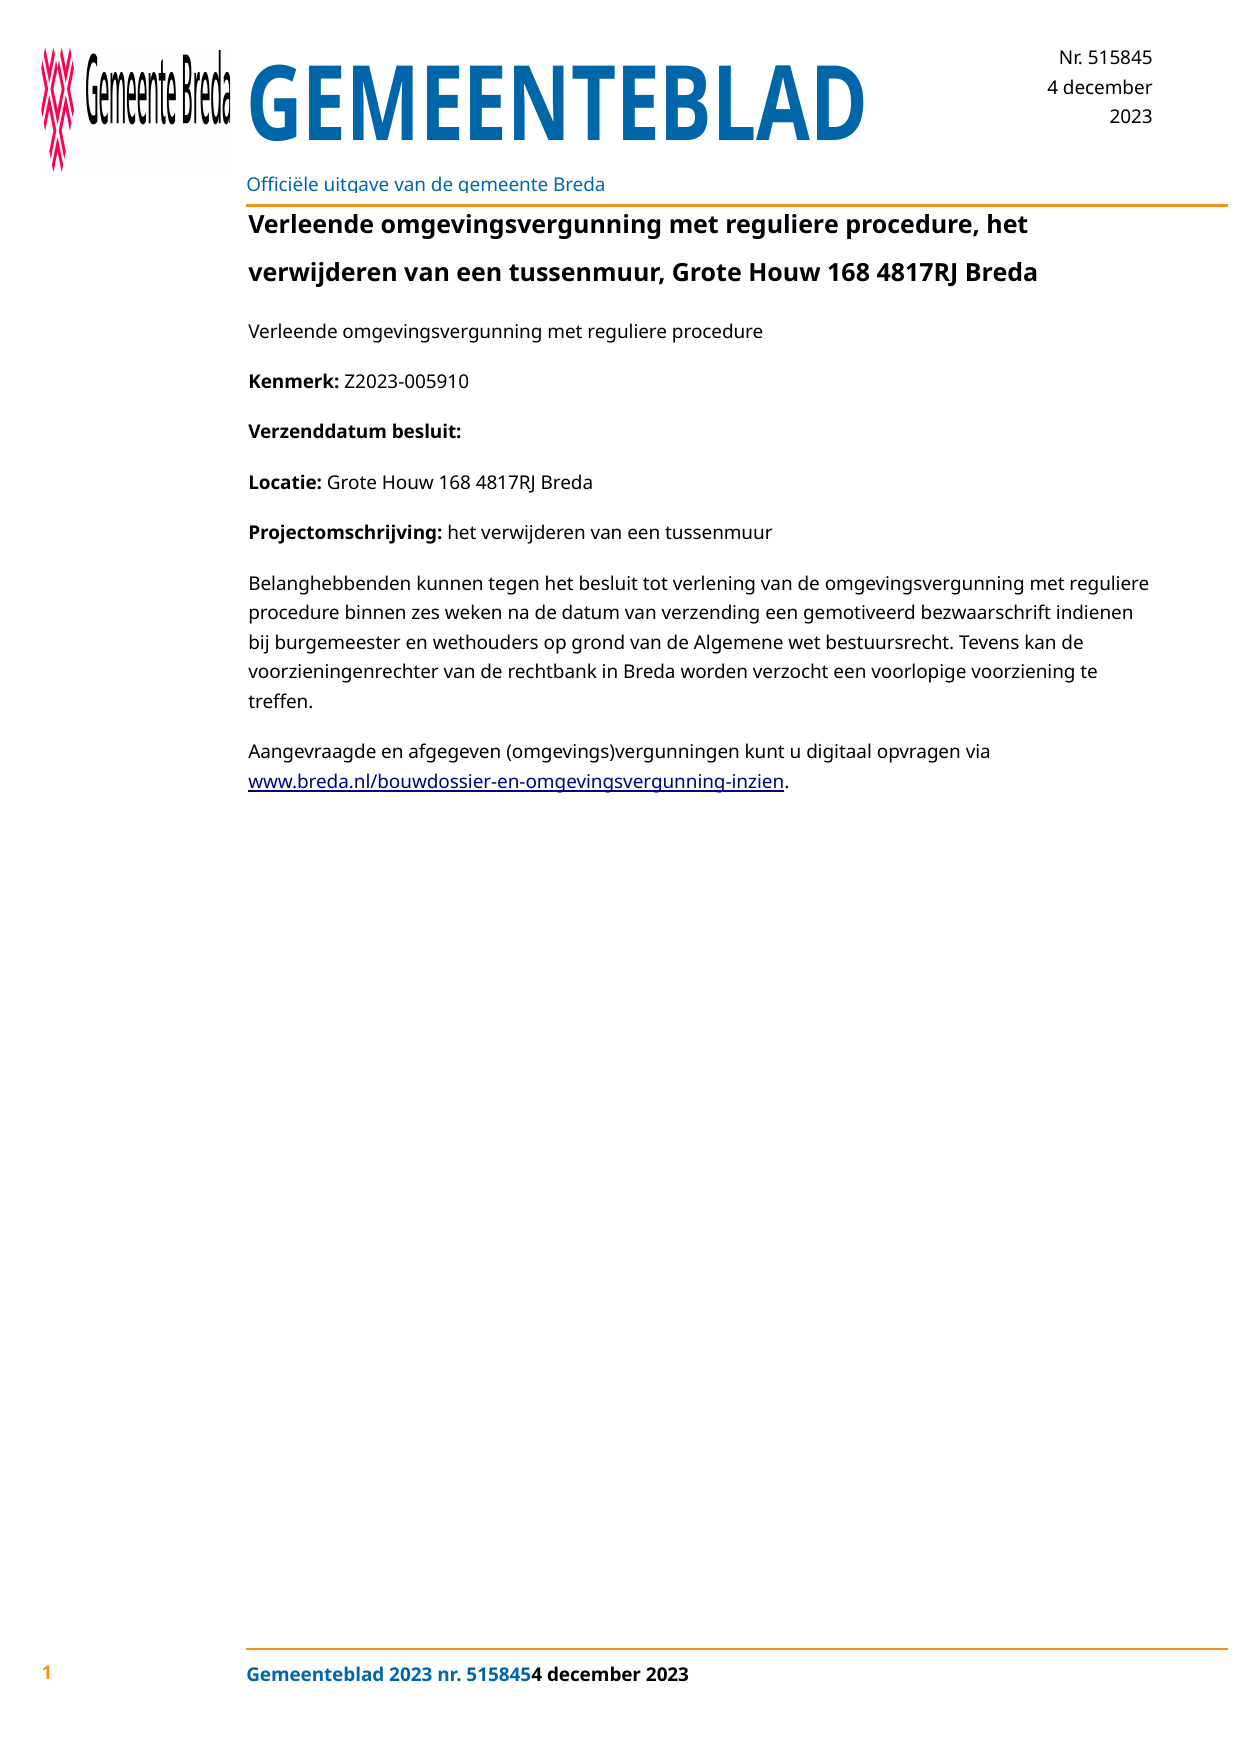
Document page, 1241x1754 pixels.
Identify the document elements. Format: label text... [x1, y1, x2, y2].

text Belanghebbenden kunnen tegen het besluit tot verlening van de omgevingsvergunning met reguliere procedure binnen zes weken na de datum van verzending een gemotiveerd bezwaarschrift indienen bij burgemeester en wethouders op grond van de Algemene wet bestuursrecht. Tevens kan de voorzieningenrechter van de rechtbank in Breda worden verzocht een voorlopige voorziening te treffen. [248, 570, 1152, 714]
text Projectomschrijving: het verwijderen van een tussenmuur [248, 519, 1152, 545]
text Locatie: Grote Houw 168 4817RJ Breda [248, 469, 1152, 495]
text Verleende omgevingsvergunning met reguliere procedure, het verwijderen van een tussenmuur, Grote Houw 168 4817RJ Breda [248, 207, 1152, 288]
text Verleende omgevingsvergunning met reguliere procedure [248, 318, 1152, 344]
text Kenmerk: Z2023-005910 [248, 368, 1152, 394]
picture [41, 47, 231, 172]
text Verzenddatum besluit: [248, 419, 1152, 444]
text Aangevraagde en afgegeven (omgevings)vergunningen kunt u digitaal opvragen via www.breda.nl/bouwdossier-en-omgevingsvergunning-inzien. [248, 739, 1152, 794]
